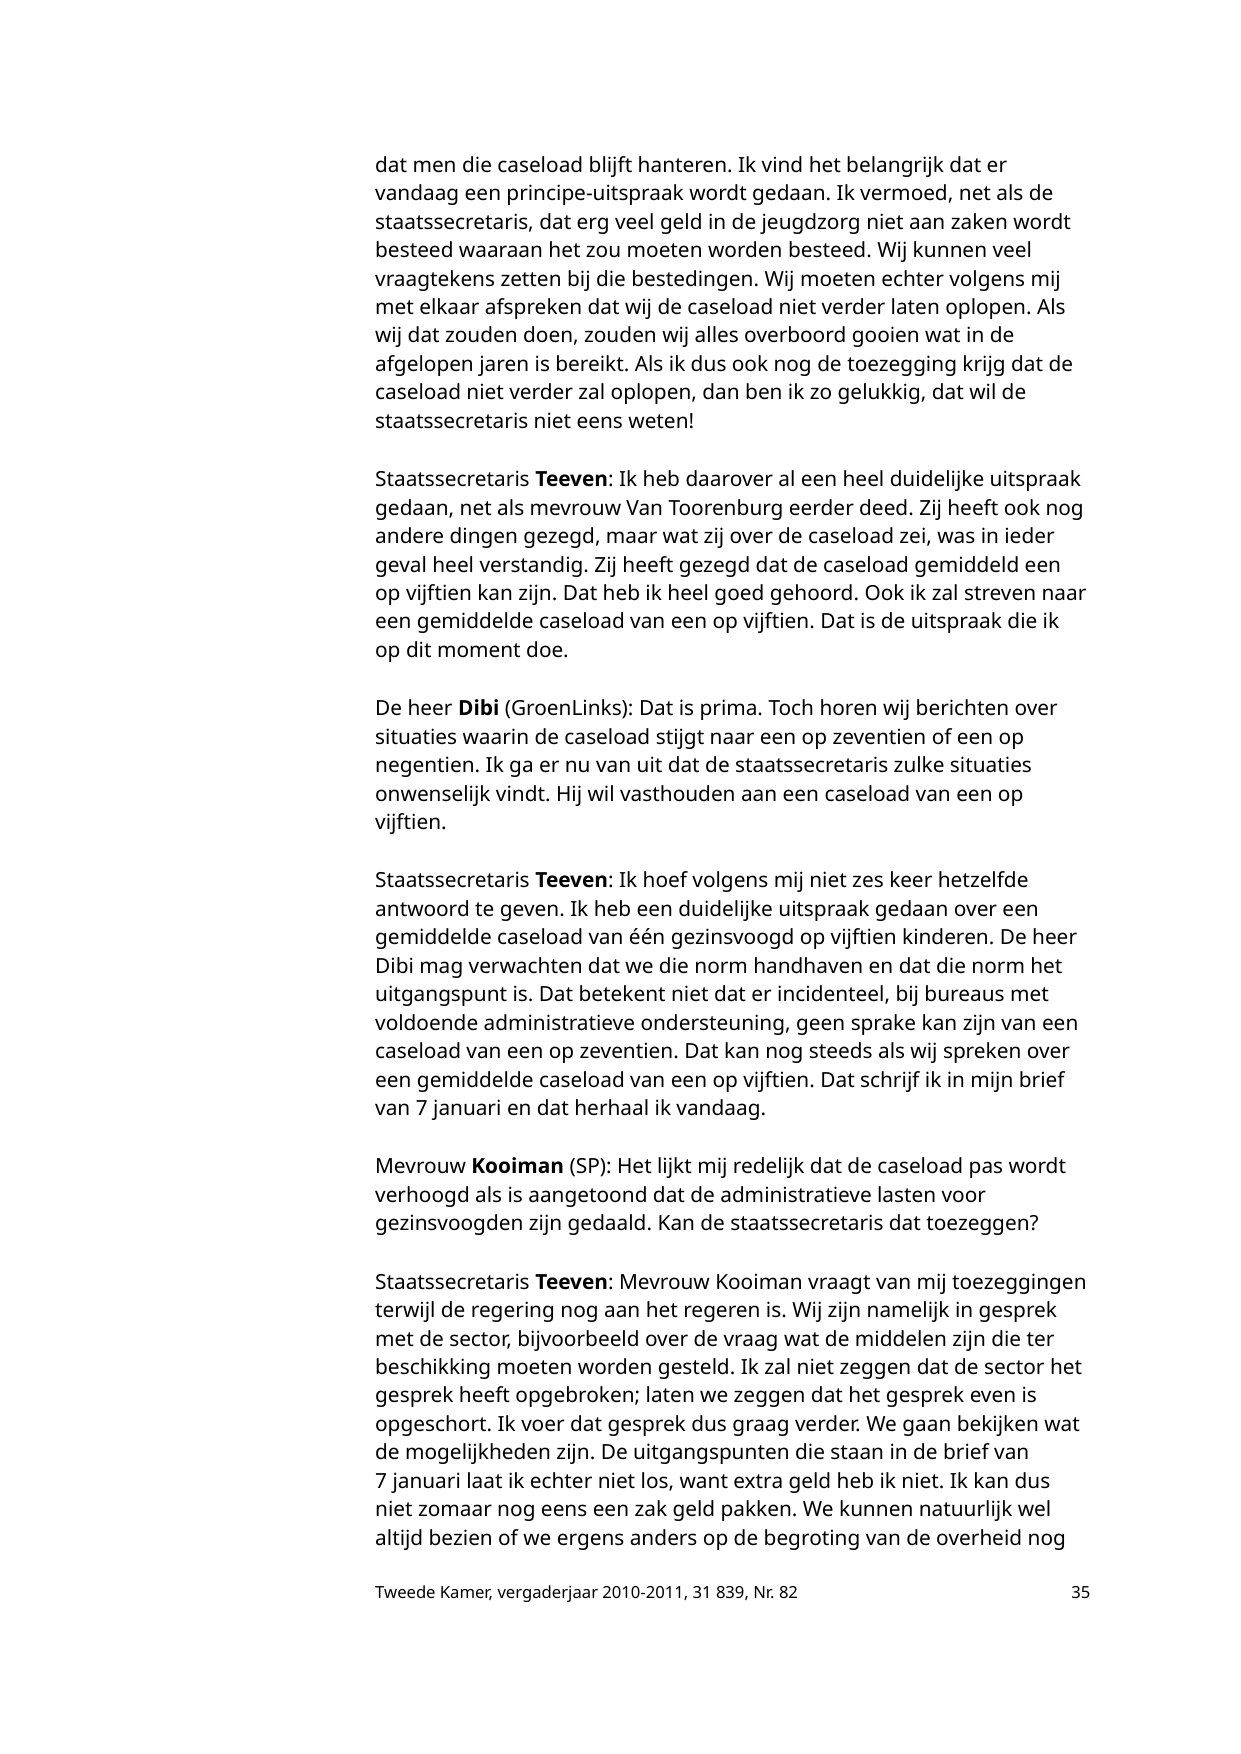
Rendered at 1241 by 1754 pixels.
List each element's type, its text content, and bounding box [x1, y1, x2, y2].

text De heer Dibi (GroenLinks): Dat is prima. Toch horen wij berichten over situaties waarin de caseload stijgt naar een op zeventien of een op negentien. Ik ga er nu van uit dat de staatssecretaris zulke situaties onwenselijk vindt. Hij wil vasthouden aan een caseload van een op vijftien. [375, 693, 1090, 836]
text Mevrouw Kooiman (SP): Het lijkt mij redelijk dat de caseload pas wordt verhoogd als is aangetoond dat de administratieve lasten voor gezinsvoogden zijn gedaald. Kan de staatssecretaris dat toezeggen? [375, 1152, 1090, 1237]
text Staatssecretaris Teeven: Ik hoef volgens mij niet zes keer hetzelfde antwoord te geven. Ik heb een duidelijke uitspraak gedaan over een gemiddelde caseload van één gezinsvoogd op vijftien kinderen. De heer Dibi mag verwachten dat we die norm handhaven en dat die norm het uitgangspunt is. Dat betekent niet dat er incidenteel, bij bureaus met voldoende administratieve ondersteuning, geen sprake kan zijn van een caseload van een op zeventien. Dat kan nog steeds als wij spreken over een gemiddelde caseload van een op vijftien. Dat schrijf ik in mijn brief van 7 januari en dat herhaal ik vandaag. [375, 866, 1090, 1122]
text Staatssecretaris Teeven: Mevrouw Kooiman vraagt van mij toezeggingen terwijl de regering nog aan het regeren is. Wij zijn namelijk in gesprek met de sector, bijvoorbeeld over de vraag wat de middelen zijn die ter beschikking moeten worden gesteld. Ik zal niet zeggen dat de sector het gesprek heeft opgebroken; laten we zeggen dat het gesprek even is opgeschort. Ik voer dat gesprek dus graag verder. We gaan bekijken wat de mogelijkheden zijn. De uitgangspunten die staan in de brief van 7 januari laat ik echter niet los, want extra geld heb ik niet. Ik kan dus niet zomaar nog eens een zak geld pakken. We kunnen natuurlijk wel altijd bezien of we ergens anders op de begroting van de overheid nog [375, 1267, 1090, 1551]
text dat men die caseload blijft hanteren. Ik vind het belangrijk dat er vandaag een principe-uitspraak wordt gedaan. Ik vermoed, net als de staatssecretaris, dat erg veel geld in de jeugdzorg niet aan zaken wordt besteed waaraan het zou moeten worden besteed. Wij kunnen veel vraagtekens zetten bij die bestedingen. Wij moeten echter volgens mij met elkaar afspreken dat wij de caseload niet verder laten oplopen. Als wij dat zouden doen, zouden wij alles overboord gooien wat in de afgelopen jaren is bereikt. Als ik dus ook nog de toezegging krijg dat de caseload niet verder zal oplopen, dan ben ik zo gelukkig, dat wil de staatssecretaris niet eens weten! [375, 150, 1090, 434]
text Staatssecretaris Teeven: Ik heb daarover al een heel duidelijke uitspraak gedaan, net als mevrouw Van Toorenburg eerder deed. Zij heeft ook nog andere dingen gezegd, maar wat zij over de caseload zei, was in ieder geval heel verstandig. Zij heeft gezegd dat de caseload gemiddeld een op vijftien kan zijn. Dat heb ik heel goed gehoord. Ook ik zal streven naar een gemiddelde caseload van een op vijftien. Dat is de uitspraak die ik op dit moment doe. [375, 464, 1090, 663]
